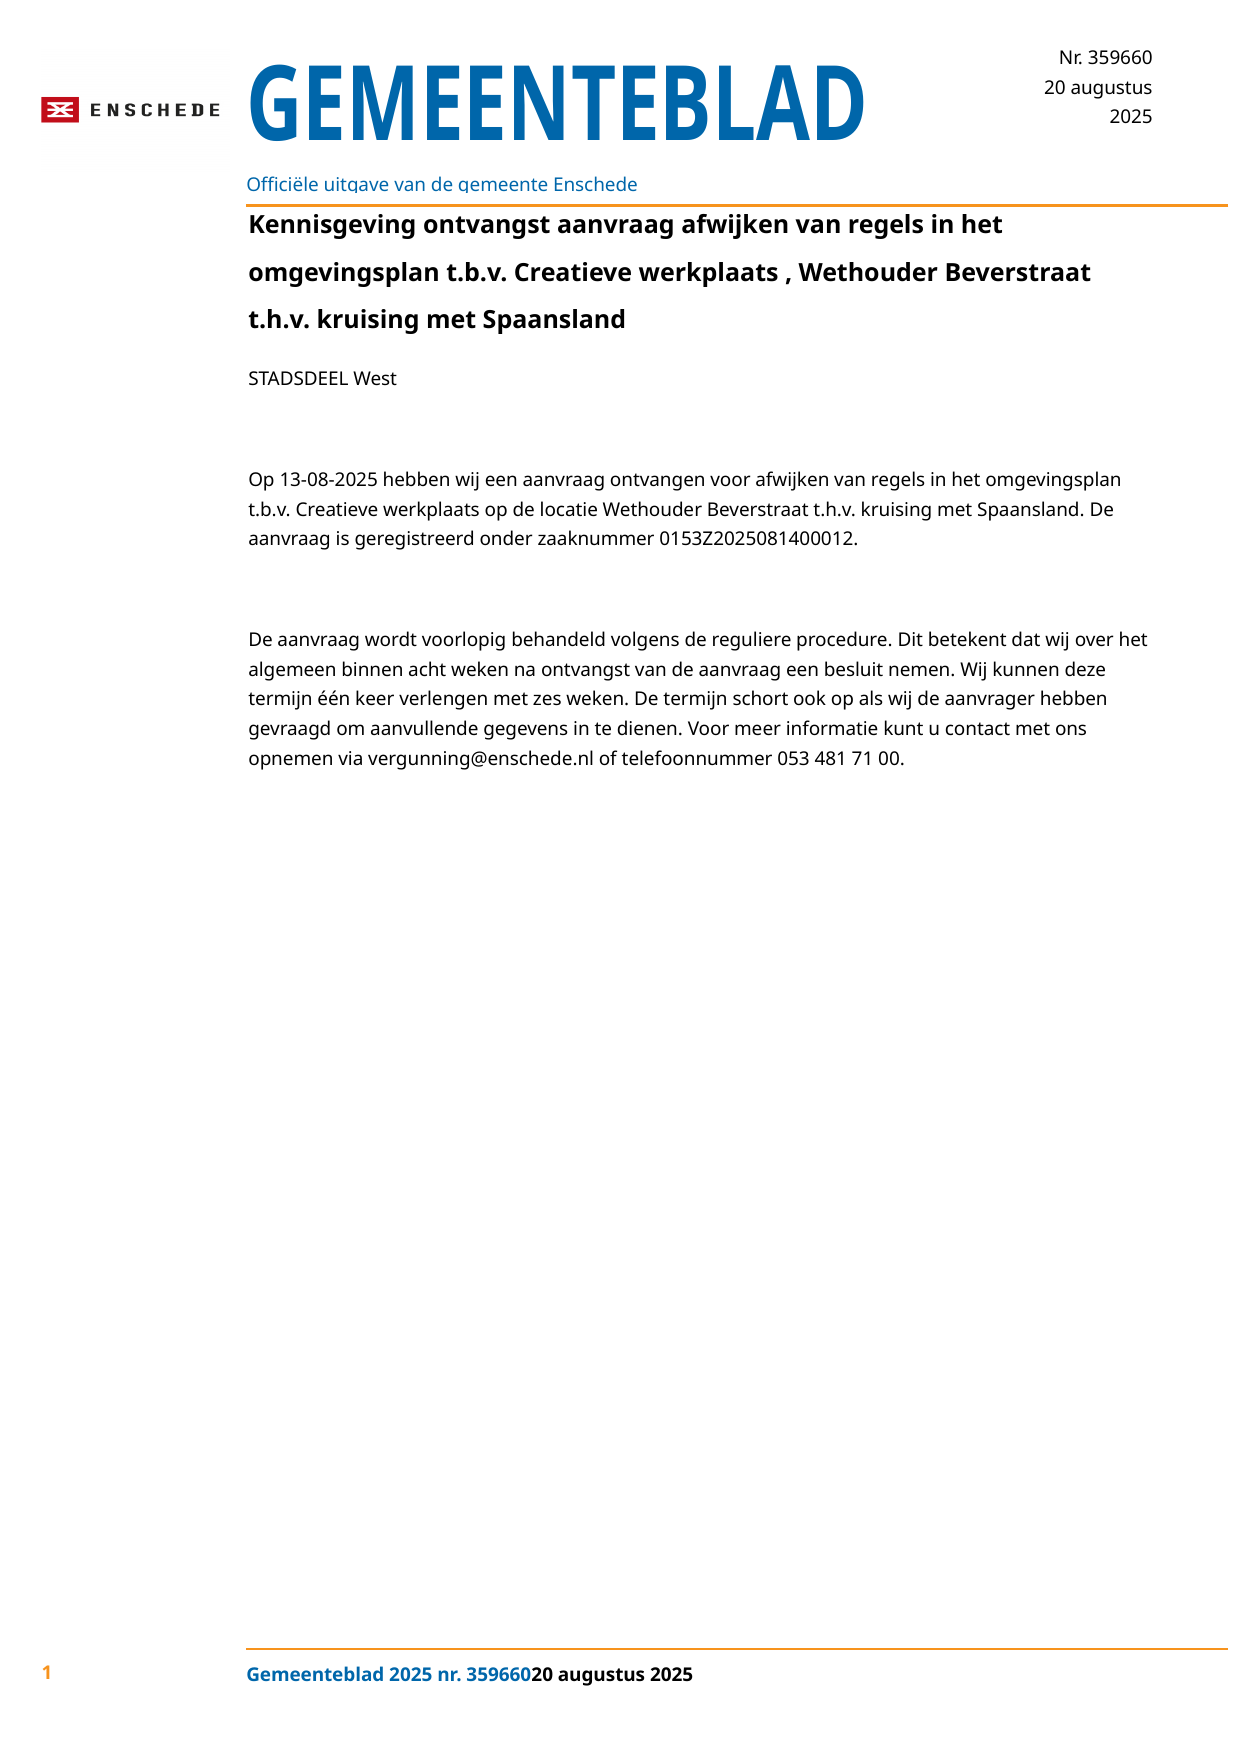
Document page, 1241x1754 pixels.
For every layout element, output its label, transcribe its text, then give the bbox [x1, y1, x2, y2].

picture [41, 47, 231, 172]
text STADSDEEL West [248, 366, 1152, 391]
text Op 13-08-2025 hebben wij een aanvraag ontvangen voor afwijken van regels in het omgevingsplan t.b.v. Creatieve werkplaats op de locatie Wethouder Beverstraat t.h.v. kruising met Spaansland. De aanvraag is geregistreerd onder zaaknummer 0153Z2025081400012. [248, 466, 1152, 551]
text De aanvraag wordt voorlopig behandeld volgens de reguliere procedure. Dit betekent dat wij over het algemeen binnen acht weken na ontvangst van de aanvraag een besluit nemen. Wij kunnen deze termijn één keer verlengen met zes weken. De termijn schort ook op als wij de aanvrager hebben gevraagd om aanvullende gegevens in te dienen. Voor meer informatie kunt u contact met ons opnemen via vergunning@enschede.nl of telefoonnummer 053 481 71 00. [248, 626, 1152, 770]
text Kennisgeving ontvangst aanvraag afwijken van regels in het omgevingsplan t.b.v. Creatieve werkplaats , Wethouder Beverstraat t.h.v. kruising met Spaansland [248, 207, 1152, 336]
